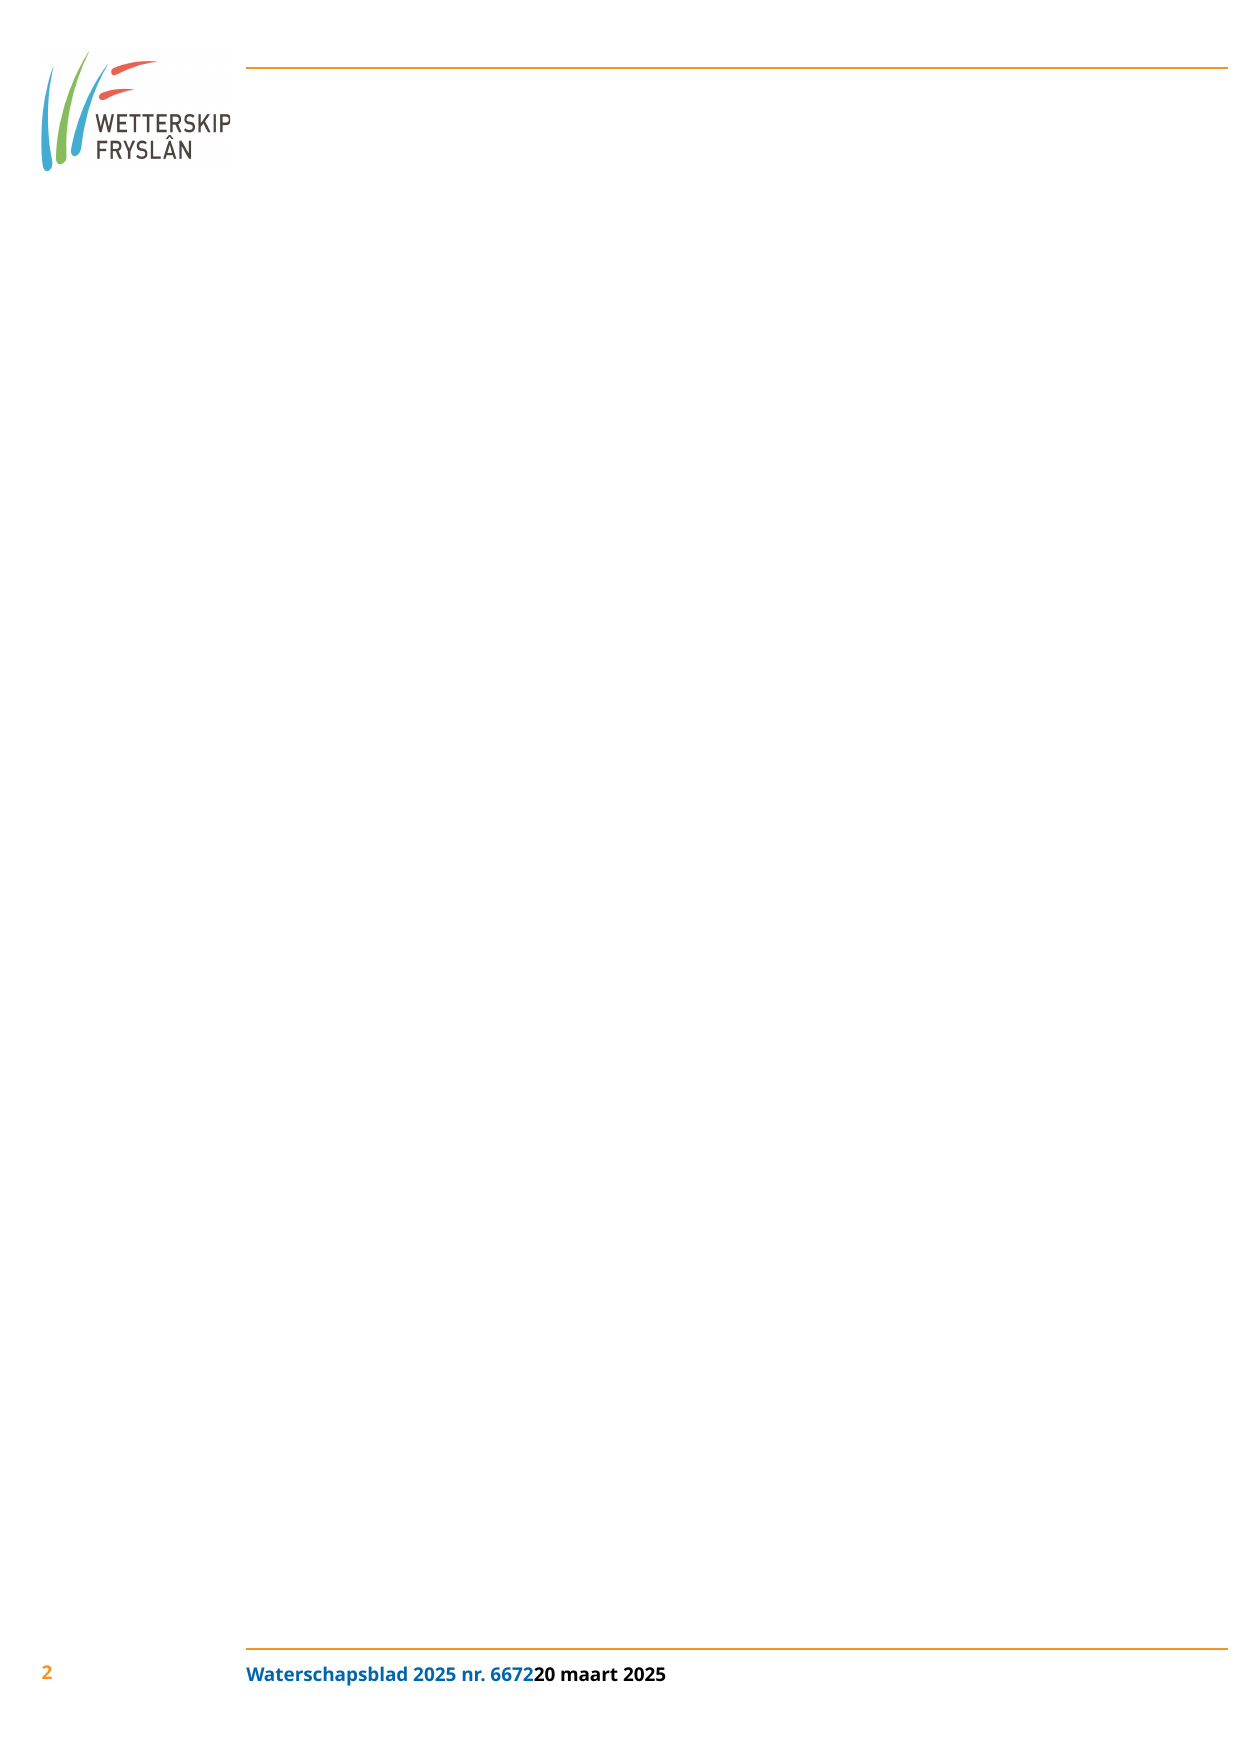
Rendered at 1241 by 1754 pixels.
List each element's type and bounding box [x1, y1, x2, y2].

picture [41, 47, 231, 172]
